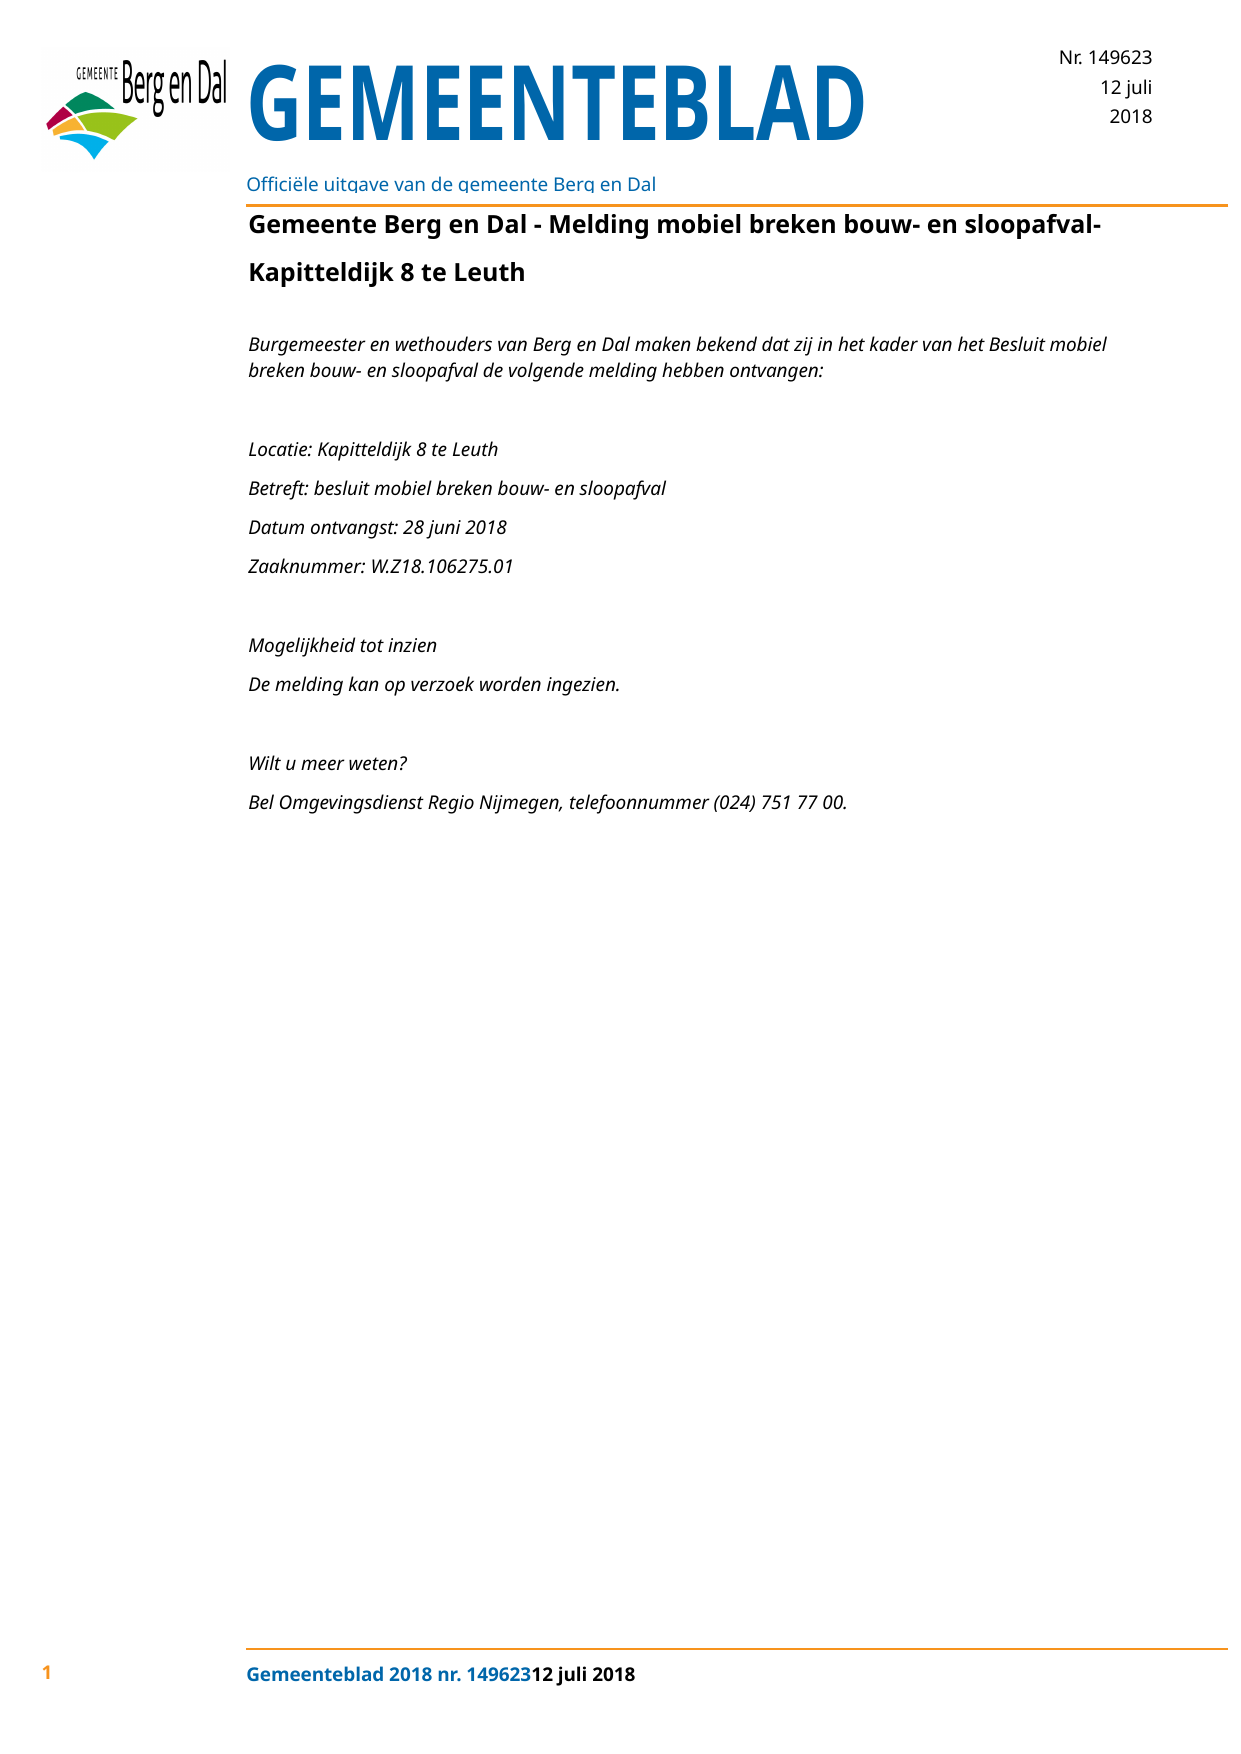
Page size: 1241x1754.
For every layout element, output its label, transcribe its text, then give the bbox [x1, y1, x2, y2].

text De melding kan op verzoek worden ingezien. [248, 671, 1152, 697]
picture [41, 47, 231, 172]
text Zaaknummer: W.Z18.106275.01 [248, 553, 1152, 579]
text Locatie: Kapitteldijk 8 te Leuth [248, 436, 1152, 461]
text Datum ontvangst: 28 juni 2018 [248, 514, 1152, 540]
text Gemeente Berg en Dal - Melding mobiel breken bouw- en sloopafval- Kapitteldijk 8 te Leuth [248, 207, 1152, 288]
text Bel Omgevingsdienst Regio Nijmegen, telefoonnummer (024) 751 77 00. [248, 789, 1152, 815]
text Wilt u meer weten? [248, 750, 1152, 776]
text Mogelijkheid tot inzien [248, 632, 1152, 658]
text Burgemeester en wethouders van Berg en Dal maken bekend dat zij in het kader van het Besluit mobiel breken bouw- en sloopafval de volgende melding hebben ontvangen: [248, 331, 1152, 383]
text Betreft: besluit mobiel breken bouw- en sloopafval [248, 475, 1152, 501]
